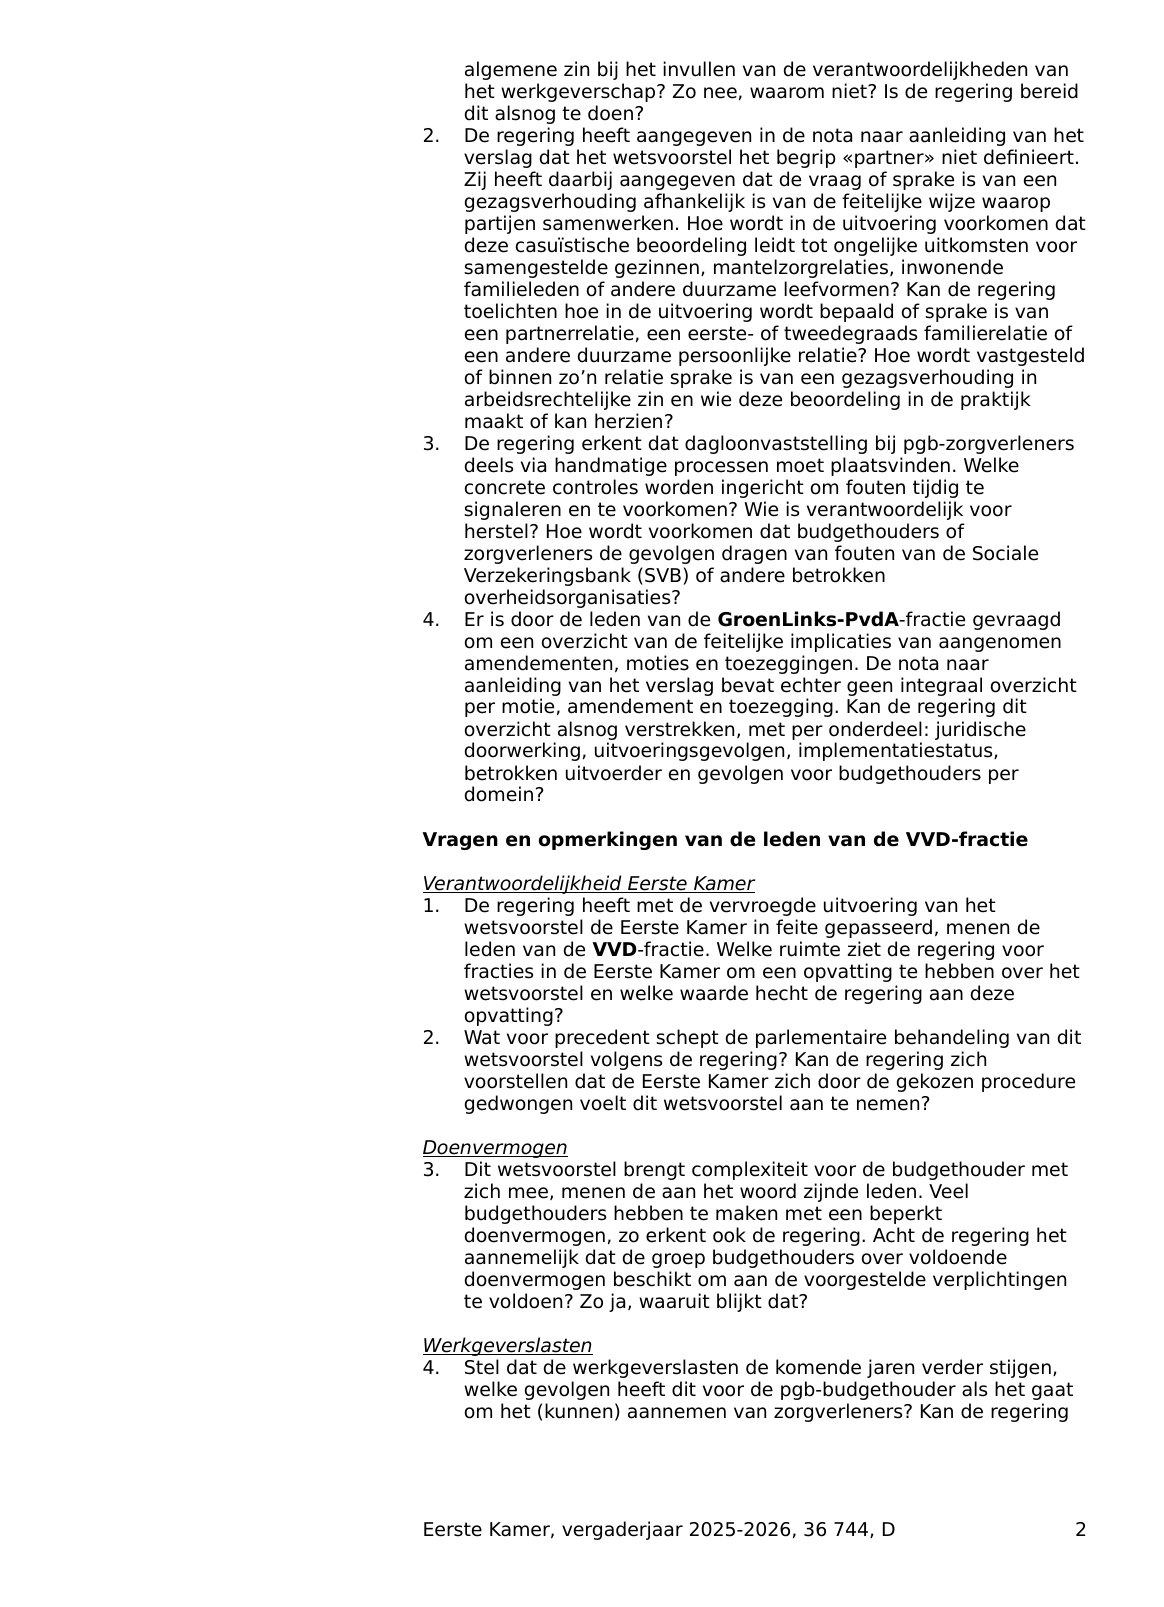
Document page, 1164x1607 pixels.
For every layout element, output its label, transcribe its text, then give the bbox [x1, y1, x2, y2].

subtitle Werkgeverslasten [422, 1335, 1087, 1357]
text algemene zin bij het invullen van de verantwoordelijkheden van het werkgeverschap? Zo nee, waarom niet? Is de regering bereid dit alsnog te doen? [422, 59, 1087, 125]
text 3. De regering erkent dat dagloonvaststelling bij pgb-zorgverleners deels via handmatige processen moet plaatsvinden. Welke concrete controles worden ingericht om fouten tijdig te signaleren en te voorkomen? Wie is verantwoordelijk voor herstel? Hoe wordt voorkomen dat budgethouders of zorgverleners de gevolgen dragen van fouten van de Sociale Verzekeringsbank (SVB) of andere betrokken overheidsorganisaties? [422, 433, 1087, 608]
text 1. De regering heeft met de vervroegde uitvoering van het wetsvoorstel de Eerste Kamer in feite gepasseerd, menen de leden van de VVD-fractie. Welke ruimte ziet de regering voor fracties in de Eerste Kamer om een opvatting te hebben over het wetsvoorstel en welke waarde hecht de regering aan deze opvatting? [422, 895, 1087, 1027]
text 4. Er is door de leden van de GroenLinks-PvdA-fractie gevraagd om een overzicht van de feitelijke implicaties van aangenomen amendementen, moties en toezeggingen. De nota naar aanleiding van het verslag bevat echter geen integraal overzicht per motie, amendement en toezegging. Kan de regering dit overzicht alsnog verstrekken, met per onderdeel: juridische doorwerking, uitvoeringsgevolgen, implementatiestatus, betrokken uitvoerder en gevolgen voor budgethouders per domein? [422, 608, 1087, 806]
text 4. Stel dat de werkgeverslasten de komende jaren verder stijgen, welke gevolgen heeft dit voor de pgb-budgethouder als het gaat om het (kunnen) aannemen van zorgverleners? Kan de regering [422, 1357, 1087, 1423]
text 2. Wat voor precedent schept de parlementaire behandeling van dit wetsvoorstel volgens de regering? Kan de regering zich voorstellen dat de Eerste Kamer zich door de gekozen procedure gedwongen voelt dit wetsvoorstel aan te nemen? [422, 1027, 1087, 1114]
text 2. De regering heeft aangegeven in de nota naar aanleiding van het verslag dat het wetsvoorstel het begrip «partner» niet definieert. Zij heeft daarbij aangegeven dat de vraag of sprake is van een gezagsverhouding afhankelijk is van de feitelijke wijze waarop partijen samenwerken. Hoe wordt in de uitvoering voorkomen dat deze casuïstische beoordeling leidt tot ongelijke uitkomsten voor samengestelde gezinnen, mantelzorgrelaties, inwonende familieleden of andere duurzame leefvormen? Kan de regering toelichten hoe in de uitvoering wordt bepaald of sprake is van een partnerrelatie, een eerste- of tweedegraads familierelatie of een andere duurzame persoonlijke relatie? Hoe wordt vastgesteld of binnen zo’n relatie sprake is van een gezagsverhouding in arbeidsrechtelijke zin en wie deze beoordeling in de praktijk maakt of kan herzien? [422, 125, 1087, 433]
text 3. Dit wetsvoorstel brengt complexiteit voor de budgethouder met zich mee, menen de aan het woord zijnde leden. Veel budgethouders hebben te maken met een beperkt doenvermogen, zo erkent ook de regering. Acht de regering het aannemelijk dat de groep budgethouders over voldoende doenvermogen beschikt om aan de voorgestelde verplichtingen te voldoen? Zo ja, waaruit blijkt dat? [422, 1159, 1087, 1312]
subtitle Verantwoordelijkheid Eerste Kamer [422, 873, 1087, 895]
subtitle Doenvermogen [422, 1137, 1087, 1159]
subtitle Vragen en opmerkingen van de leden van de VVD-fractie [422, 828, 1087, 851]
